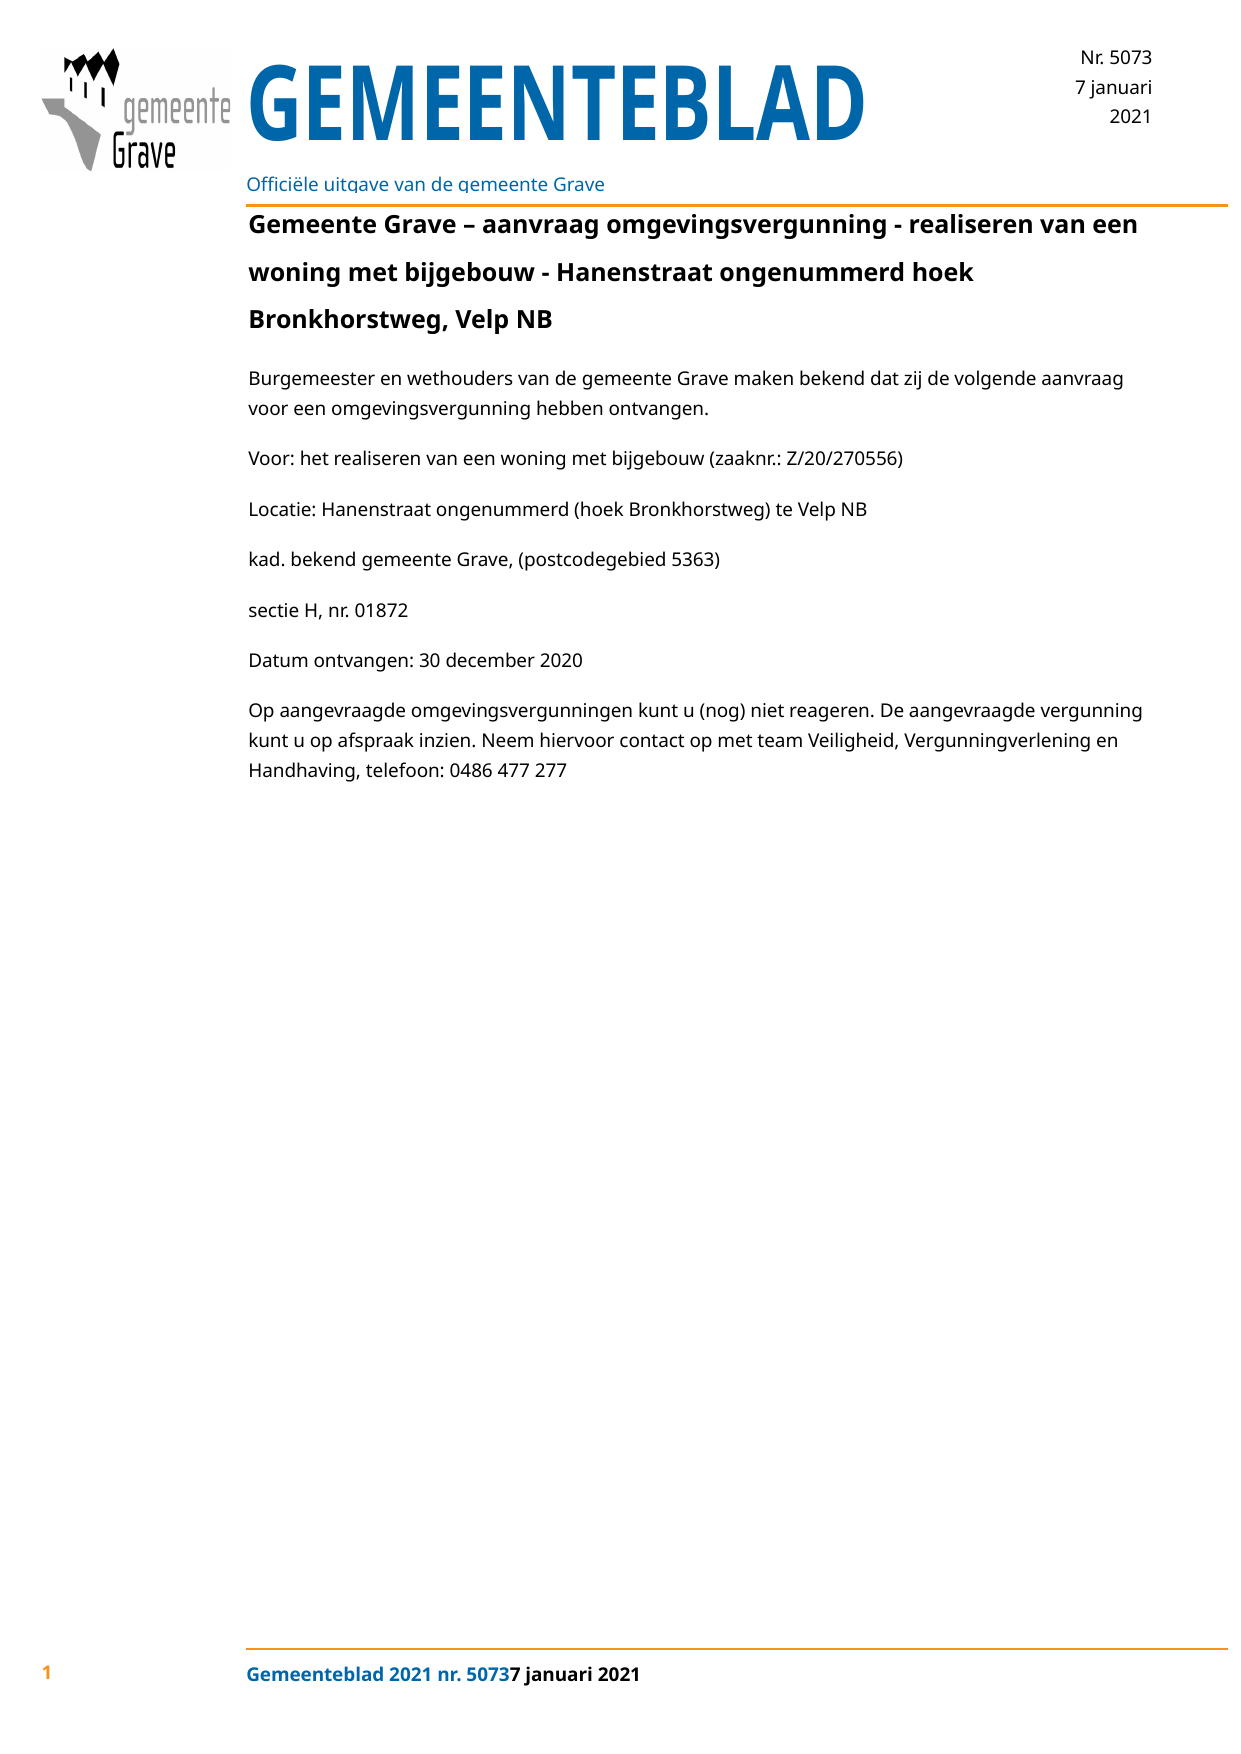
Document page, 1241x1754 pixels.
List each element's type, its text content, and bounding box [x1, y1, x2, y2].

text Voor: het realiseren van een woning met bijgebouw (zaaknr.: Z/20/270556) [248, 446, 1152, 471]
text Burgemeester en wethouders van de gemeente Grave maken bekend dat zij de volgende aanvraag voor een omgevingsvergunning hebben ontvangen. [248, 366, 1152, 421]
text Datum ontvangen: 30 december 2020 [248, 647, 1152, 673]
text Op aangevraagde omgevingsvergunningen kunt u (nog) niet reageren. De aangevraagde vergunning kunt u op afspraak inzien. Neem hiervoor contact op met team Veiligheid, Vergunningverlening en Handhaving, telefoon: 0486 477 277 [248, 698, 1152, 782]
text Gemeente Grave – aanvraag omgevingsvergunning - realiseren van een woning met bijgebouw - Hanenstraat ongenummerd hoek Bronkhorstweg, Velp NB [248, 207, 1152, 336]
text sectie H, nr. 01872 [248, 597, 1152, 622]
text kad. bekend gemeente Grave, (postcodegebied 5363) [248, 546, 1152, 572]
picture [41, 47, 231, 172]
text Locatie: Hanenstraat ongenummerd (hoek Bronkhorstweg) te Velp NB [248, 496, 1152, 522]
